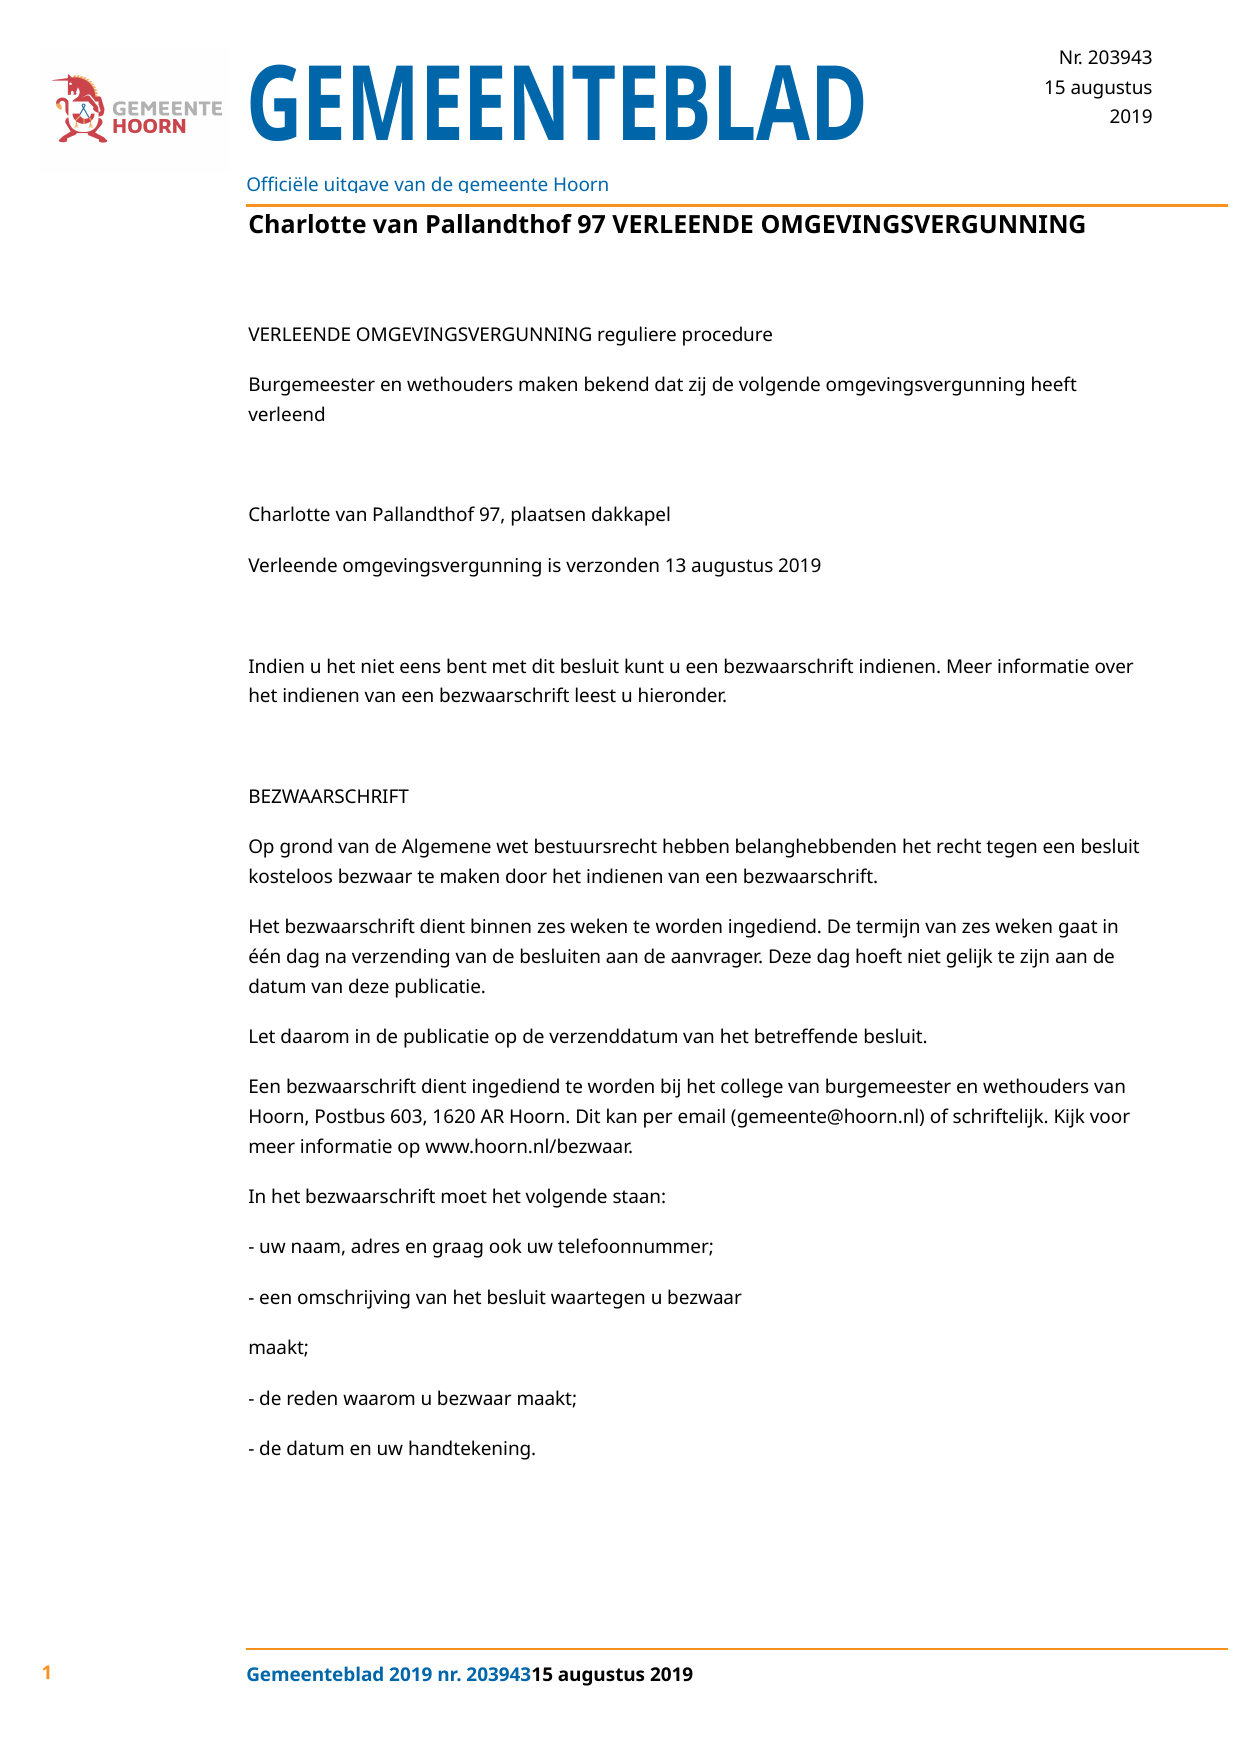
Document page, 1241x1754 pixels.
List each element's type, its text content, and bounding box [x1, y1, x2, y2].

text Het bezwaarschrift dient binnen zes weken te worden ingediend. De termijn van zes weken gaat in één dag na verzending van de besluiten aan de aanvrager. Deze dag hoeft niet gelijk te zijn aan de datum van deze publicatie. [248, 914, 1152, 998]
text Indien u het niet eens bent met dit besluit kunt u een bezwaarschrift indienen. Meer informatie over het indienen van een bezwaarschrift leest u hieronder. [248, 653, 1152, 708]
text Een bezwaarschrift dient ingediend te worden bij het college van burgemeester en wethouders van Hoorn, Postbus 603, 1620 AR Hoorn. Dit kan per email (gemeente@hoorn.nl) of schriftelijk. Kijk voor meer informatie op www.hoorn.nl/bezwaar. [248, 1074, 1152, 1158]
text Op grond van de Algemene wet bestuursrecht hebben belanghebbenden het recht tegen een besluit kosteloos bezwaar te maken door het indienen van een bezwaarschrift. [248, 834, 1152, 889]
text VERLEENDE OMGEVINGSVERGUNNING reguliere procedure [248, 321, 1152, 346]
text - uw naam, adres en graag ook uw telefoonnummer; [248, 1234, 1152, 1259]
text - de reden waarom u bezwaar maakt; [248, 1385, 1152, 1411]
text - een omschrijving van het besluit waartegen u bezwaar [248, 1284, 1152, 1310]
text Charlotte van Pallandthof 97, plaatsen dakkapel [248, 502, 1152, 527]
text - de datum en uw handtekening. [248, 1435, 1152, 1461]
text Burgemeester en wethouders maken bekend dat zij de volgende omgevingsvergunning heeft verleend [248, 371, 1152, 426]
text BEZWAARSCHRIFT [248, 783, 1152, 809]
picture [41, 47, 231, 172]
text Let daarom in de publicatie op de verzenddatum van het betreffende besluit. [248, 1023, 1152, 1049]
text In het bezwaarschrift moet het volgende staan: [248, 1183, 1152, 1209]
text Verleende omgevingsvergunning is verzonden 13 augustus 2019 [248, 552, 1152, 578]
text Charlotte van Pallandthof 97 VERLEENDE OMGEVINGSVERGUNNING [248, 207, 1152, 241]
text maakt; [248, 1334, 1152, 1360]
